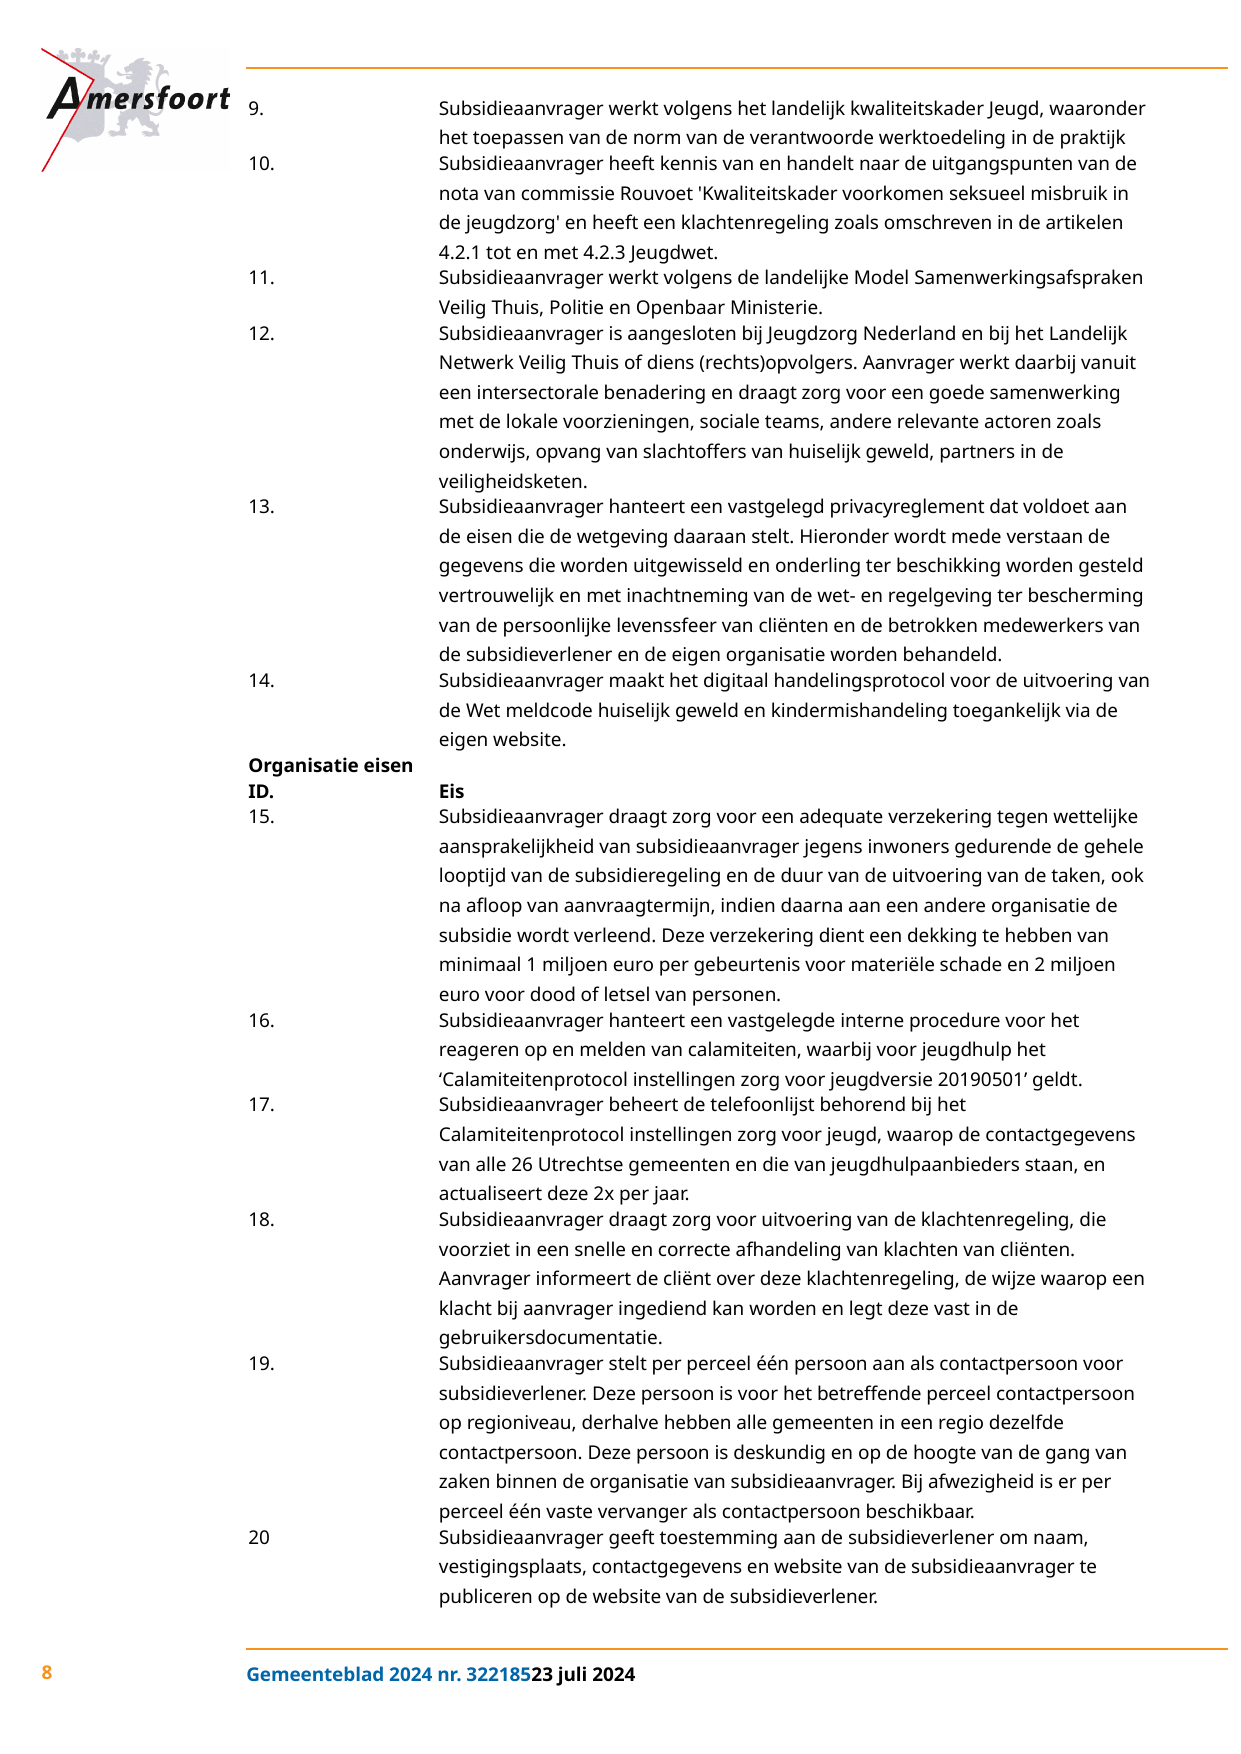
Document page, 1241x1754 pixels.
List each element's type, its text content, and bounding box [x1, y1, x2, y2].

table_cell 12. [248, 320, 439, 493]
table_cell Subsidieaanvrager werkt volgens de landelijke Model Samenwerkingsafspraken Veilig Thuis, Politie en Openbaar Ministerie. [439, 265, 1152, 320]
table_cell Subsidieaanvrager maakt het digitaal handelingsprotocol voor de uitvoering van de Wet meldcode huiselijk geweld en kindermishandeling toegankelijk via de eigen website. [439, 667, 1152, 752]
table_cell 17. [248, 1092, 439, 1206]
table_cell 18. [248, 1206, 439, 1350]
table_cell 14. [248, 667, 439, 752]
table_cell 10. [248, 150, 439, 264]
table_cell Subsidieaanvrager geeft toestemming aan de subsidieverlener om naam, vestigingsplaats, contactgegevens en website van de subsidieaanvrager te publiceren op de website van de subsidieverlener. [439, 1524, 1152, 1609]
table_cell Subsidieaanvrager stelt per perceel één persoon aan als contactpersoon voor subsidieverlener. Deze persoon is voor het betreffende perceel contactpersoon op regioniveau, derhalve hebben alle gemeenten in een regio dezelfde contactpersoon. Deze persoon is deskundig en op de hoogte van de gang van zaken binnen de organisatie van subsidieaanvrager. Bij afwezigheid is er per perceel één vaste vervanger als contactpersoon beschikbaar. [439, 1350, 1152, 1524]
table_cell 11. [248, 265, 439, 320]
table_cell ID. [248, 778, 439, 803]
table_cell Subsidieaanvrager is aangesloten bij Jeugdzorg Nederland en bij het Landelijk Netwerk Veilig Thuis of diens (rechts)opvolgers. Aanvrager werkt daarbij vanuit een intersectorale benadering en draagt zorg voor een goede samenwerking met de lokale voorzieningen, sociale teams, andere relevante actoren zoals onderwijs, opvang van slachtoffers van huiselijk geweld, partners in de veiligheidsketen. [439, 320, 1152, 493]
table_cell Organisatie eisen [248, 752, 1152, 778]
table_cell 20 [248, 1524, 439, 1609]
table_cell Subsidieaanvrager draagt zorg voor uitvoering van de klachtenregeling, die voorziet in een snelle en correcte afhandeling van klachten van cliënten. Aanvrager informeert de cliënt over deze klachtenregeling, de wijze waarop een klacht bij aanvrager ingediend kan worden en legt deze vast in de gebruikersdocumentatie. [439, 1206, 1152, 1350]
table_cell Subsidieaanvrager heeft kennis van en handelt naar de uitgangspunten van de nota van commissie Rouvoet 'Kwaliteitskader voorkomen seksueel misbruik in de jeugdzorg' en heeft een klachtenregeling zoals omschreven in de artikelen 4.2.1 tot en met 4.2.3 Jeugdwet. [439, 150, 1152, 264]
table_cell 16. [248, 1007, 439, 1092]
table_cell Subsidieaanvrager hanteert een vastgelegde interne procedure voor het reageren op en melden van calamiteiten, waarbij voor jeugdhulp het ‘Calamiteitenprotocol instellingen zorg voor jeugdversie 20190501’ geldt. [439, 1007, 1152, 1092]
table_cell 19. [248, 1350, 439, 1524]
table_cell 9. [248, 95, 439, 150]
table_cell 13. [248, 494, 439, 667]
table_cell Subsidieaanvrager hanteert een vastgelegd privacyreglement dat voldoet aan de eisen die de wetgeving daaraan stelt. Hieronder wordt mede verstaan de gegevens die worden uitgewisseld en onderling ter beschikking worden gesteld vertrouwelijk en met inachtneming van de wet- en regelgeving ter bescherming van de persoonlijke levenssfeer van cliënten en de betrokken medewerkers van de subsidieverlener en de eigen organisatie worden behandeld. [439, 494, 1152, 667]
table_cell Subsidieaanvrager beheert de telefoonlijst behorend bij het Calamiteitenprotocol instellingen zorg voor jeugd, waarop de contactgegevens van alle 26 Utrechtse gemeenten en die van jeugdhulpaanbieders staan, en actualiseert deze 2x per jaar. [439, 1092, 1152, 1206]
table_cell Eis [439, 778, 1152, 803]
table_cell Subsidieaanvrager werkt volgens het landelijk kwaliteitskader Jeugd, waaronder het toepassen van de norm van de verantwoorde werktoedeling in de praktijk [439, 95, 1152, 150]
table_cell 15. [248, 804, 439, 1007]
table_cell Subsidieaanvrager draagt zorg voor een adequate verzekering tegen wettelijke aansprakelijkheid van subsidieaanvrager jegens inwoners gedurende de gehele looptijd van de subsidieregeling en de duur van de uitvoering van de taken, ook na afloop van aanvraagtermijn, indien daarna aan een andere organisatie de subsidie wordt verleend. Deze verzekering dient een dekking te hebben van minimaal 1 miljoen euro per gebeurtenis voor materiële schade en 2 miljoen euro voor dood of letsel van personen. [439, 804, 1152, 1007]
picture [41, 47, 231, 172]
